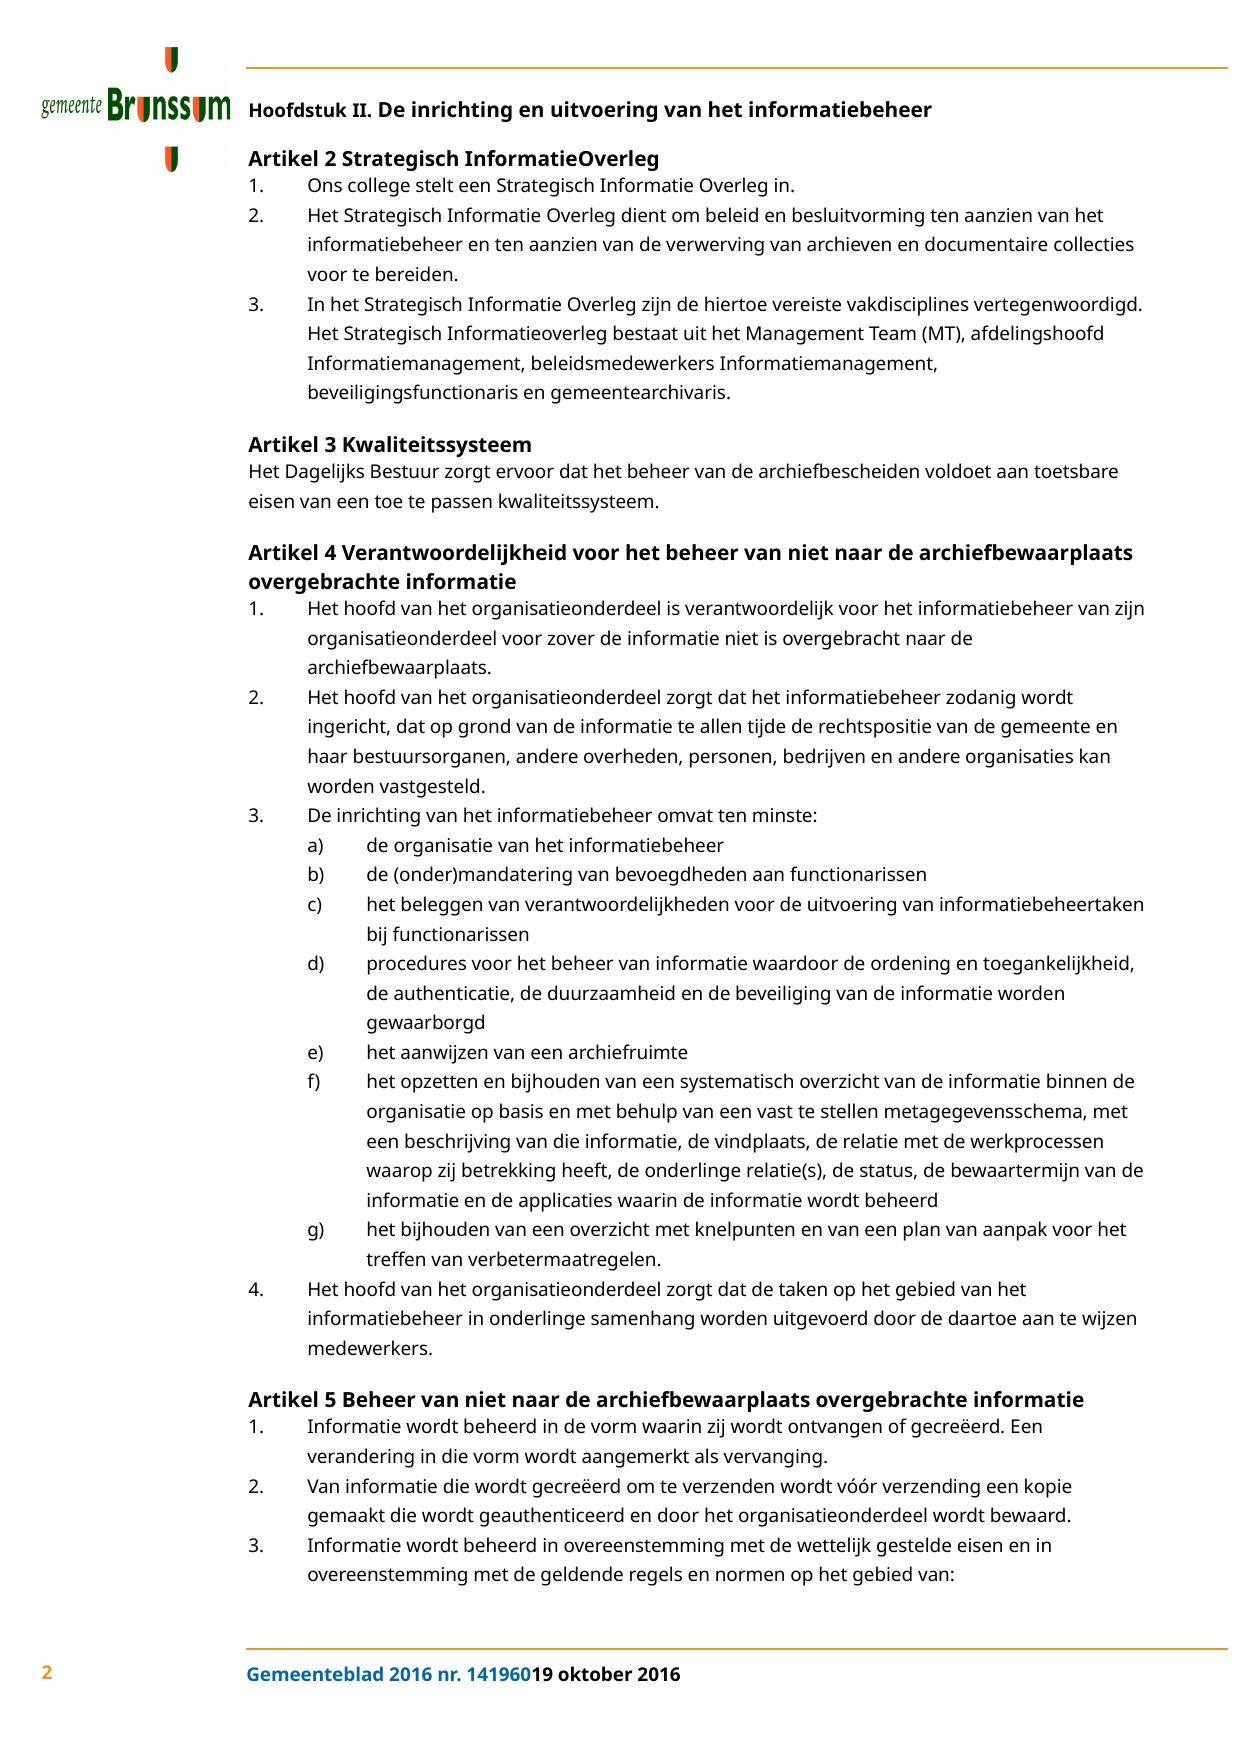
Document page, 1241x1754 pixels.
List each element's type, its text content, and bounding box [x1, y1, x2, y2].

list Ons college stelt een Strategisch Informatie Overleg in. [248, 172, 1152, 198]
list De inrichting van het informatiebeheer omvat ten minste: [248, 802, 1152, 828]
list het beleggen van verantwoordelijkheden voor de uitvoering van informatiebeheertaken bij functionarissen [307, 891, 1152, 946]
text Artikel 4 Verantwoordelijkheid voor het beheer van niet naar de archiefbewaarplaats overgebrachte informatie [248, 538, 1152, 595]
list het aanwijzen van een archiefruimte [307, 1039, 1152, 1065]
list de (onder)mandatering van bevoegdheden aan functionarissen [307, 862, 1152, 887]
text Artikel 3 Kwaliteitssysteem [248, 430, 1152, 458]
list Informatie wordt beheerd in de vorm waarin zij wordt ontvangen of gecreëerd. Een verandering in die vorm wordt aangemerkt als vervanging. [248, 1414, 1152, 1469]
list het opzetten en bijhouden van een systematisch overzicht van de informatie binnen de organisatie op basis en met behulp van een vast te stellen metagegevensschema, met een beschrijving van die informatie, de vindplaats, de relatie met de werkprocessen waarop zij betrekking heeft, de onderlinge relatie(s), de status, de bewaartermijn van de informatie en de applicaties waarin de informatie wordt beheerd [307, 1069, 1152, 1213]
text Artikel 2 Strategisch InformatieOverleg [248, 144, 1152, 172]
picture [41, 47, 231, 172]
list Het hoofd van het organisatieonderdeel is verantwoordelijk voor het informatiebeheer van zijn organisatieonderdeel voor zover de informatie niet is overgebracht naar de archiefbewaarplaats. [248, 595, 1152, 680]
list In het Strategisch Informatie Overleg zijn de hiertoe vereiste vakdisciplines vertegenwoordigd. Het Strategisch Informatieoverleg bestaat uit het Management Team (MT), afdelingshoofd Informatiemanagement, beleidsmedewerkers Informatiemanagement, beveiligingsfunctionaris en gemeentearchivaris. [248, 291, 1152, 405]
list de organisatie van het informatiebeheer [307, 832, 1152, 858]
list Het hoofd van het organisatieonderdeel zorgt dat de taken op het gebied van het informatiebeheer in onderlinge samenhang worden uitgevoerd door de daartoe aan te wijzen medewerkers. [248, 1276, 1152, 1361]
text Het Dagelijks Bestuur zorgt ervoor dat het beheer van de archiefbescheiden voldoet aan toetsbare eisen van een toe te passen kwaliteitssysteem. [248, 458, 1152, 514]
list Van informatie die wordt gecreëerd om te verzenden wordt vóór verzending een kopie gemaakt die wordt geauthenticeerd en door het organisatieonderdeel wordt bewaard. [248, 1473, 1152, 1528]
list Het Strategisch Informatie Overleg dient om beleid en besluitvorming ten aanzien van het informatiebeheer en ten aanzien van de verwerving van archieven en documentaire collecties voor te bereiden. [248, 202, 1152, 287]
text Hoofdstuk II. De inrichting en uitvoering van het informatiebeheer [248, 95, 1152, 123]
list het bijhouden van een overzicht met knelpunten en van een plan van aanpak voor het treffen van verbetermaatregelen. [307, 1217, 1152, 1272]
list Informatie wordt beheerd in overeenstemming met de wettelijk gestelde eisen en in overeenstemming met de geldende regels en normen op het gebied van: [248, 1532, 1152, 1587]
list procedures voor het beheer van informatie waardoor de ordening en toegankelijkheid, de authenticatie, de duurzaamheid en de beveiliging van de informatie worden gewaarborgd [307, 950, 1152, 1035]
list Het hoofd van het organisatieonderdeel zorgt dat het informatiebeheer zodanig wordt ingericht, dat op grond van de informatie te allen tijde de rechtspositie van de gemeente en haar bestuursorganen, andere overheden, personen, bedrijven en andere organisaties kan worden vastgesteld. [248, 684, 1152, 798]
text Artikel 5 Beheer van niet naar de archiefbewaarplaats overgebrachte informatie [248, 1385, 1152, 1414]
